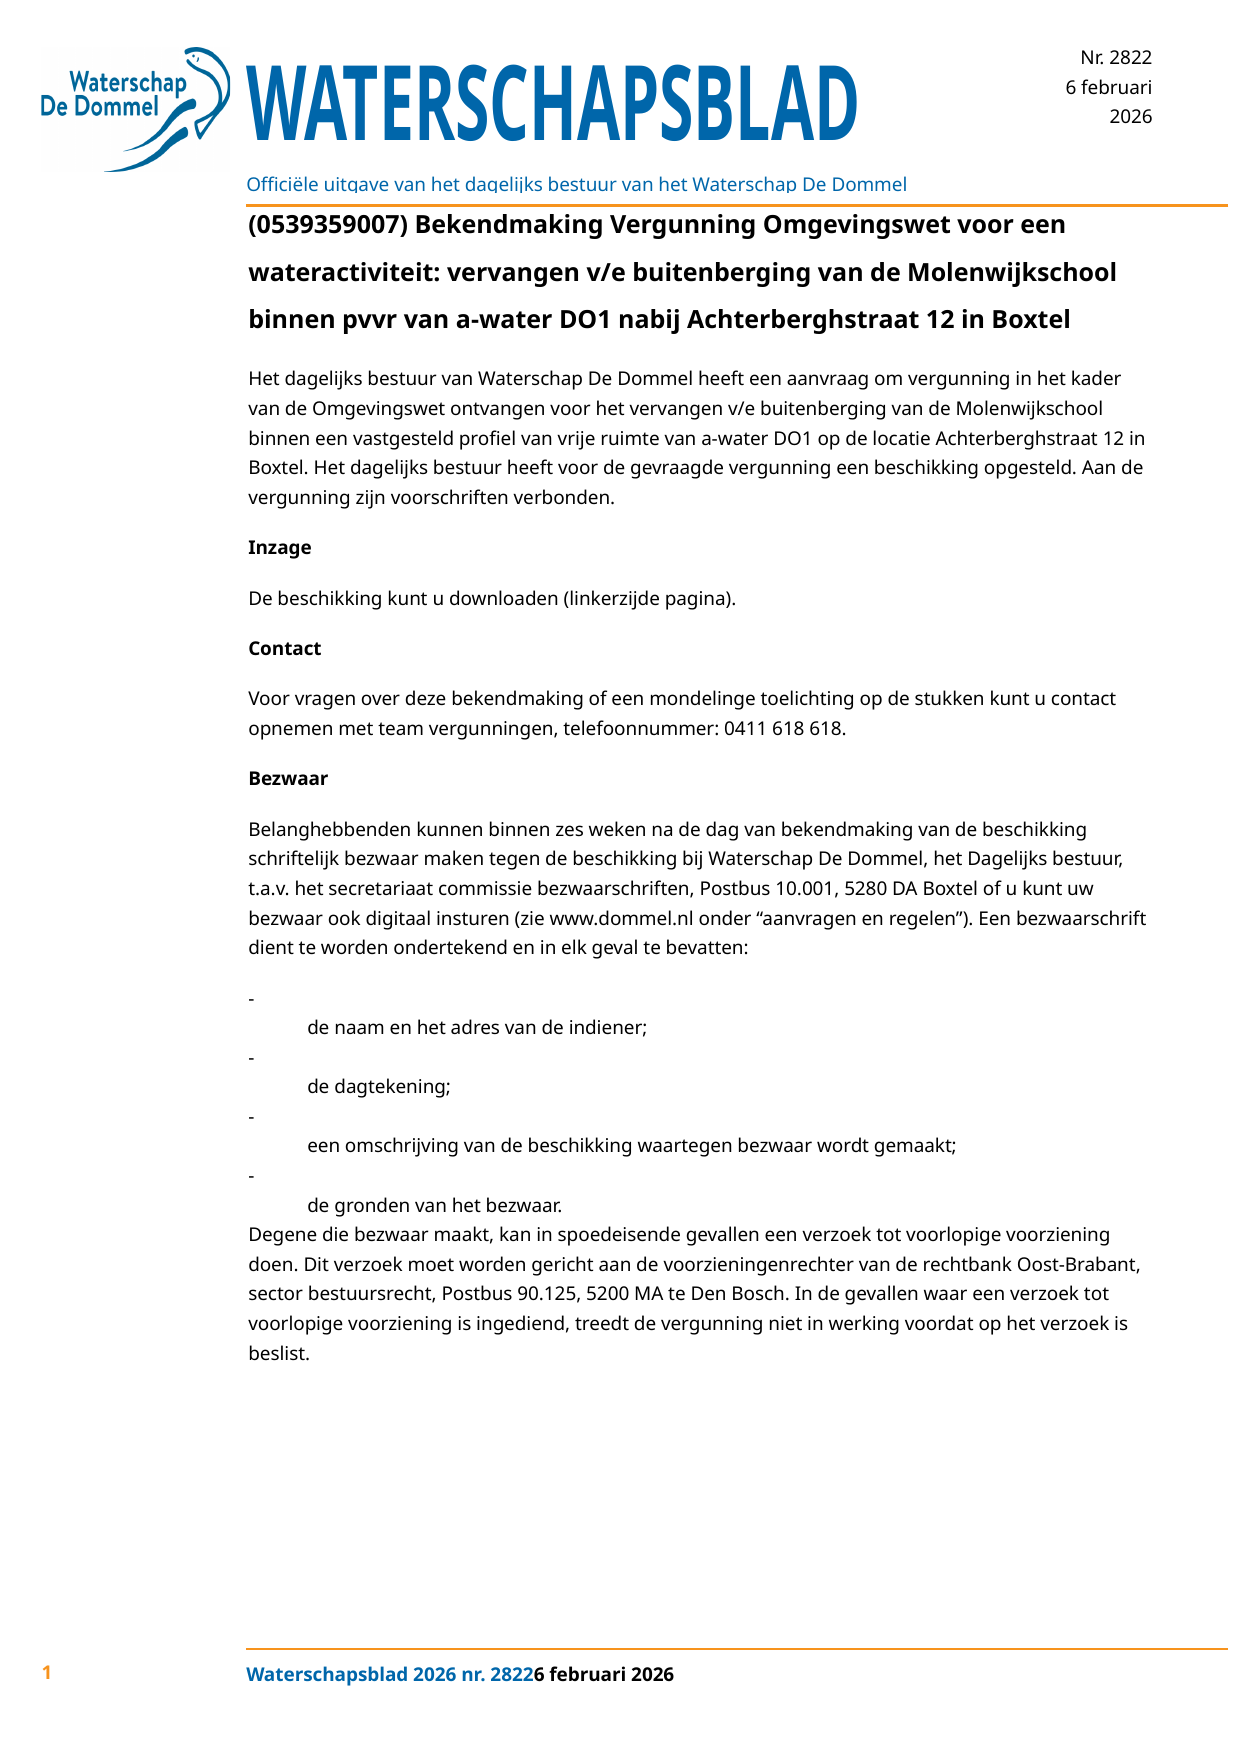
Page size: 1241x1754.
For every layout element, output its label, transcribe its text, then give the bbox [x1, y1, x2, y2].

list de gronden van het bezwaar. [248, 1192, 1152, 1217]
picture [45, 99, 51, 111]
text Belanghebbenden kunnen binnen zes weken na de dag van bekendmaking van de beschikking schriftelijk bezwaar maken tegen de beschikking bij Waterschap De Dommel, het Dagelijks bestuur, t.a.v. het secretariaat commissie bezwaarschriften, Postbus 10.001, 5280 DA Boxtel of u kunt uw bezwaar ook digitaal insturen (zie www.dommel.nl onder “aanvragen en regelen”). Een bezwaarschrift dient te worden ondertekend en in elk geval te bevatten: [248, 816, 1152, 960]
text Het dagelijks bestuur van Waterschap De Dommel heeft een aanvraag om vergunning in het kader van de Omgevingswet ontvangen voor het vervangen v/e buitenberging van de Molenwijkschool binnen een vastgesteld profiel van vrije ruimte van a-water DO1 op de locatie Achterberghstraat 12 in Boxtel. Het dagelijks bestuur heeft voor de gevraagde vergunning een beschikking opgesteld. Aan de vergunning zijn voorschriften verbonden. [248, 366, 1152, 509]
text (0539359007) Bekendmaking Vergunning Omgevingswet voor een wateractiviteit: vervangen v/e buitenberging van de Molenwijkschool binnen pvvr van a-water DO1 nabij Achterberghstraat 12 in Boxtel [248, 207, 1152, 336]
list een omschrijving van de beschikking waartegen bezwaar wordt gemaakt; [248, 1133, 1152, 1158]
picture [198, 118, 210, 131]
text De beschikking kunt u downloaden (linkerzijde pagina). [248, 585, 1152, 610]
text Inzage [248, 534, 1152, 560]
list de dagtekening; [248, 1073, 1152, 1099]
picture [204, 47, 231, 76]
text Voor vragen over deze bekendmaking of een mondelinge toelichting op de stukken kunt u contact opnemen met team vergunningen, telefoonnummer: 0411 618 618. [248, 686, 1152, 741]
text Bezwaar [248, 766, 1152, 791]
picture [41, 47, 231, 172]
text Degene die bezwaar maakt, kan in spoedeisende gevallen een verzoek tot voorlopige voorziening doen. Dit verzoek moet worden gericht aan de voorzieningenrechter van de rechtbank Oost-Brabant, sector bestuursrecht, Postbus 90.125, 5200 MA te Den Bosch. In de gevallen waar een verzoek tot voorlopige voorziening is ingediend, treedt de vergunning niet in werking voordat op het verzoek is beslist. [248, 1221, 1152, 1365]
text Contact [248, 635, 1152, 661]
list de naam en het adres van de indiener; [248, 1014, 1152, 1040]
